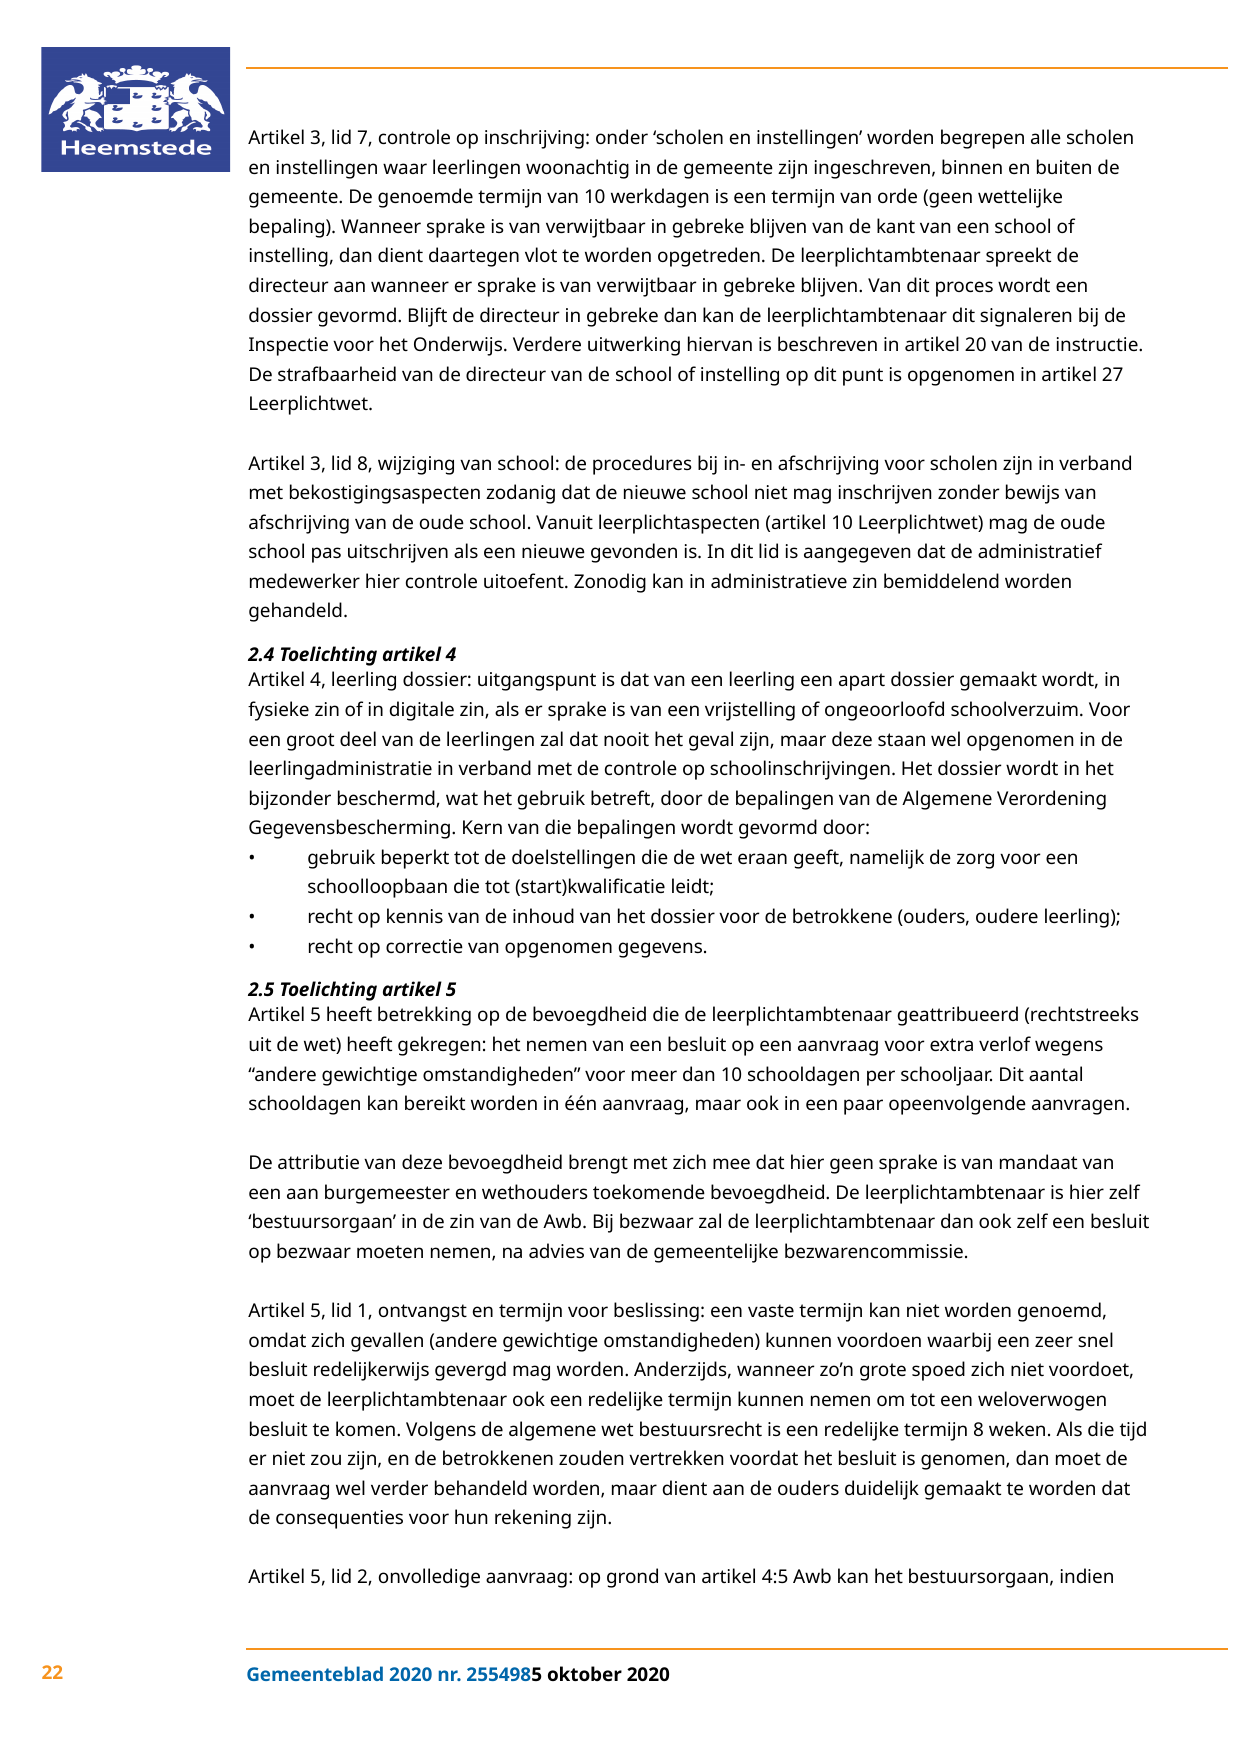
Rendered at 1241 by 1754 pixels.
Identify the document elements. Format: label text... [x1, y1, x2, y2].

text Artikel 3, lid 7, controle op inschrijving: onder ‘scholen en instellingen’ worden begrepen alle scholen en instellingen waar leerlingen woonachtig in de gemeente zijn ingeschreven, binnen en buiten de gemeente. De genoemde termijn van 10 werkdagen is een termijn van orde (geen wettelijke bepaling). Wanneer sprake is van verwijtbaar in gebreke blijven van de kant van een school of instelling, dan dient daartegen vlot te worden opgetreden. De leerplichtambtenaar spreekt de directeur aan wanneer er sprake is van verwijtbaar in gebreke blijven. Van dit proces wordt een dossier gevormd. Blijft de directeur in gebreke dan kan de leerplichtambtenaar dit signaleren bij de Inspectie voor het Onderwijs. Verdere uitwerking hiervan is beschreven in artikel 20 van de instructie. [248, 124, 1152, 357]
picture [41, 47, 231, 172]
text Artikel 5, lid 2, onvolledige aanvraag: op grond van artikel 4:5 Awb kan het bestuursorgaan, indien [248, 1564, 1152, 1589]
text 2.4 Toelichting artikel 4 [248, 641, 1152, 667]
text Artikel 3, lid 8, wijziging van school: de procedures bij in- en afschrijving voor scholen zijn in verband met bekostigingsaspecten zodanig dat de nieuwe school niet mag inschrijven zonder bewijs van afschrijving van de oude school. Vanuit leerplichtaspecten (artikel 10 Leerplichtwet) mag de oude school pas uitschrijven als een nieuwe gevonden is. In dit lid is aangegeven dat de administratief medewerker hier controle uitoefent. Zonodig kan in administratieve zin bemiddelend worden gehandeld. [248, 450, 1152, 623]
text Artikel 5, lid 1, ontvangst en termijn voor beslissing: een vaste termijn kan niet worden genoemd, omdat zich gevallen (andere gewichtige omstandigheden) kunnen voordoen waarbij een zeer snel besluit redelijkerwijs gevergd mag worden. Anderzijds, wanneer zo’n grote spoed zich niet voordoet, moet de leerplichtambtenaar ook een redelijke termijn kunnen nemen om tot een weloverwogen besluit te komen. Volgens de algemene wet bestuursrecht is een redelijke termijn 8 weken. Als die tijd er niet zou zijn, en de betrokkenen zouden vertrekken voordat het besluit is genomen, dan moet de aanvraag wel verder behandeld worden, maar dient aan de ouders duidelijk gemaakt te worden dat de consequenties voor hun rekening zijn. [248, 1297, 1152, 1530]
text De strafbaarheid van de directeur van de school of instelling op dit punt is opgenomen in artikel 27 Leerplichtwet. [248, 361, 1152, 416]
text Artikel 4, leerling dossier: uitgangspunt is dat van een leerling een apart dossier gemaakt wordt, in fysieke zin of in digitale zin, als er sprake is van een vrijstelling of ongeoorloofd schoolverzuim. Voor een groot deel van de leerlingen zal dat nooit het geval zijn, maar deze staan wel opgenomen in de leerlingadministratie in verband met de controle op schoolinschrijvingen. Het dossier wordt in het bijzonder beschermd, wat het gebruik betreft, door de bepalingen van de Algemene Verordening Gegevensbescherming. Kern van die bepalingen wordt gevormd door: [248, 667, 1152, 840]
list recht op correctie van opgenomen gegevens. [248, 933, 1152, 958]
list gebruik beperkt tot de doelstellingen die de wet eraan geeft, namelijk de zorg voor een schoolloopbaan die tot (start)kwalificatie leidt; [248, 844, 1152, 899]
text Artikel 5 heeft betrekking op de bevoegdheid die de leerplichtambtenaar geattribueerd (rechtstreeks uit de wet) heeft gekregen: het nemen van een besluit op een aanvraag voor extra verlof wegens “andere gewichtige omstandigheden” voor meer dan 10 schooldagen per schooljaar. Dit aantal schooldagen kan bereikt worden in één aanvraag, maar ook in een paar opeenvolgende aanvragen. [248, 1002, 1152, 1116]
list recht op kennis van de inhoud van het dossier voor de betrokkene (ouders, oudere leerling); [248, 903, 1152, 929]
text 2.5 Toelichting artikel 5 [248, 976, 1152, 1002]
text De attributie van deze bevoegdheid brengt met zich mee dat hier geen sprake is van mandaat van een aan burgemeester en wethouders toekomende bevoegdheid. De leerplichtambtenaar is hier zelf ‘bestuursorgaan’ in de zin van de Awb. Bij bezwaar zal de leerplichtambtenaar dan ook zelf een besluit op bezwaar moeten nemen, na advies van de gemeentelijke bezwarencommissie. [248, 1149, 1152, 1264]
